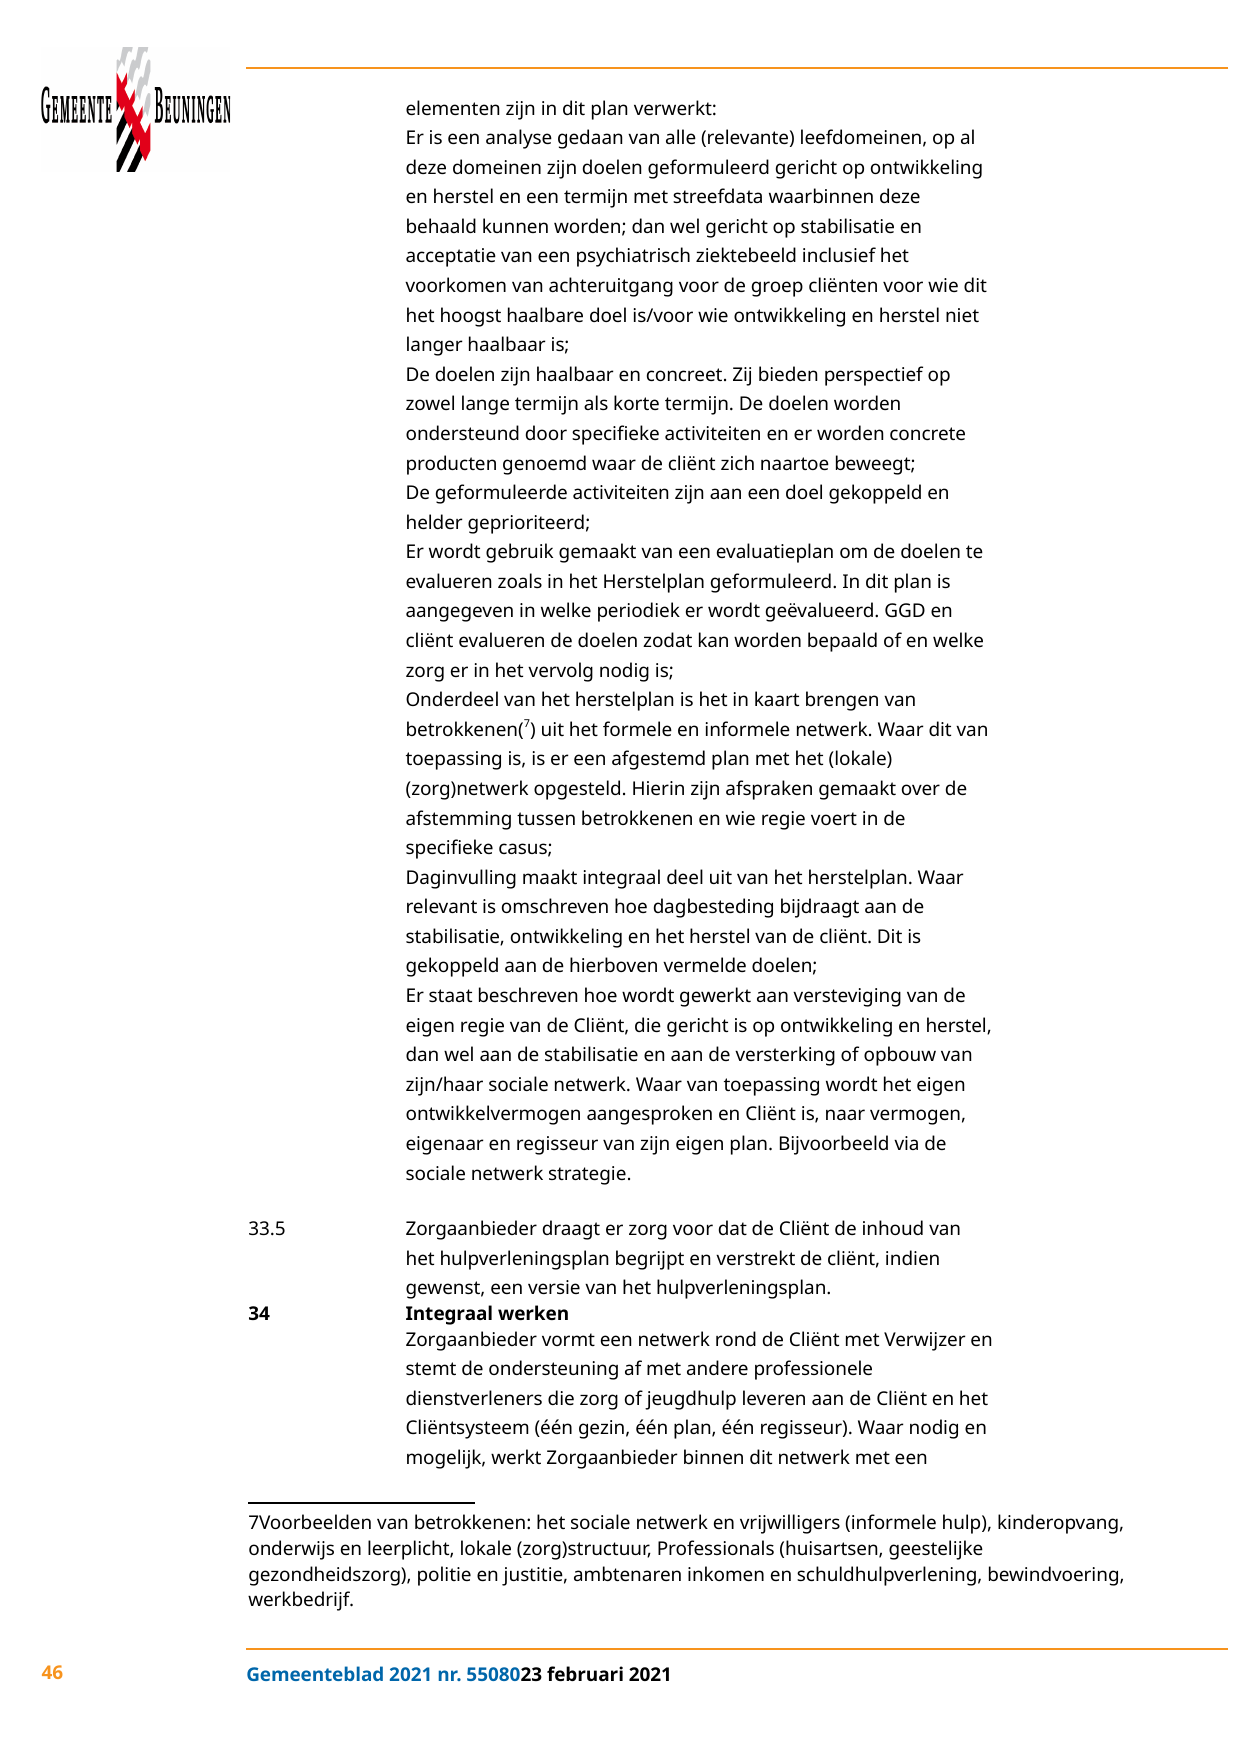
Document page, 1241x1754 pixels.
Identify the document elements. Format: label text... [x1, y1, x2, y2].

table_cell elementen zijn in dit plan verwerkt: Er is een analyse gedaan van alle (relevante) leefdomeinen, op al deze domeinen zijn doelen geformuleerd gericht op ontwikkeling en herstel en een termijn met streefdata waarbinnen deze behaald kunnen worden; dan wel gericht op stabilisatie en acceptatie van een psychiatrisch ziektebeeld inclusief het voorkomen van achteruitgang voor de groep cliënten voor wie dit het hoogst haalbare doel is/voor wie ontwikkeling en herstel niet langer haalbaar is; De doelen zijn haalbaar en concreet. Zij bieden perspectief op zowel lange termijn als korte termijn. De doelen worden ondersteund door specifieke activiteiten en er worden concrete producten genoemd waar de cliënt zich naartoe beweegt; De geformuleerde activiteiten zijn aan een doel gekoppeld en helder geprioriteerd; Er wordt gebruik gemaakt van een evaluatieplan om de doelen te evalueren zoals in het Herstelplan geformuleerd. In dit plan is aangegeven in welke periodiek er wordt geëvalueerd. GGD en cliënt evalueren de doelen zodat kan worden bepaald of en welke zorg er in het vervolg nodig is; Onderdeel van het herstelplan is het in kaart brengen van betrokkenen() uit het formele en informele netwerk. Waar dit van toepassing is, is er een afgestemd plan met het (lokale) (zorg)netwerk opgesteld. Hierin zijn afspraken gemaakt over de afstemming tussen betrokkenen en wie regie voert in de specifieke casus; Daginvulling maakt integraal deel uit van het herstelplan. Waar relevant is omschreven hoe dagbesteding bijdraagt aan de stabilisatie, ontwikkeling en het herstel van de cliënt. Dit is gekoppeld aan de hierboven vermelde doelen; Er staat beschreven hoe wordt gewerkt aan versteviging van de eigen regie van de Cliënt, die gericht is op ontwikkeling en herstel, dan wel aan de stabilisatie en aan de versterking of opbouw van zijn/haar sociale netwerk. Waar van toepassing wordt het eigen ontwikkelvermogen aangesproken en Cliënt is, naar vermogen, eigenaar en regisseur van zijn eigen plan. Bijvoorbeeld via de sociale netwerk strategie. [405, 95, 994, 1215]
table_cell Integraal werken [405, 1300, 994, 1326]
table_cell [248, 1326, 405, 1470]
table_cell Zorgaanbieder vormt een netwerk rond de Cliënt met Verwijzer en stemt de ondersteuning af met andere professionele dienstverleners die zorg of jeugdhulp leveren aan de Cliënt en het Cliëntsysteem (één gezin, één plan, één regisseur). Waar nodig en mogelijk, werkt Zorgaanbieder binnen dit netwerk met een [405, 1326, 994, 1470]
table_cell [248, 95, 405, 1215]
table_cell Zorgaanbieder draagt er zorg voor dat de Cliënt de inhoud van het hulpverleningsplan begrijpt en verstrekt de cliënt, indien gewenst, een versie van het hulpverleningsplan. [405, 1215, 994, 1300]
picture [41, 47, 231, 172]
table_cell 34 [248, 1300, 405, 1326]
table_cell 33.5 [248, 1215, 405, 1300]
